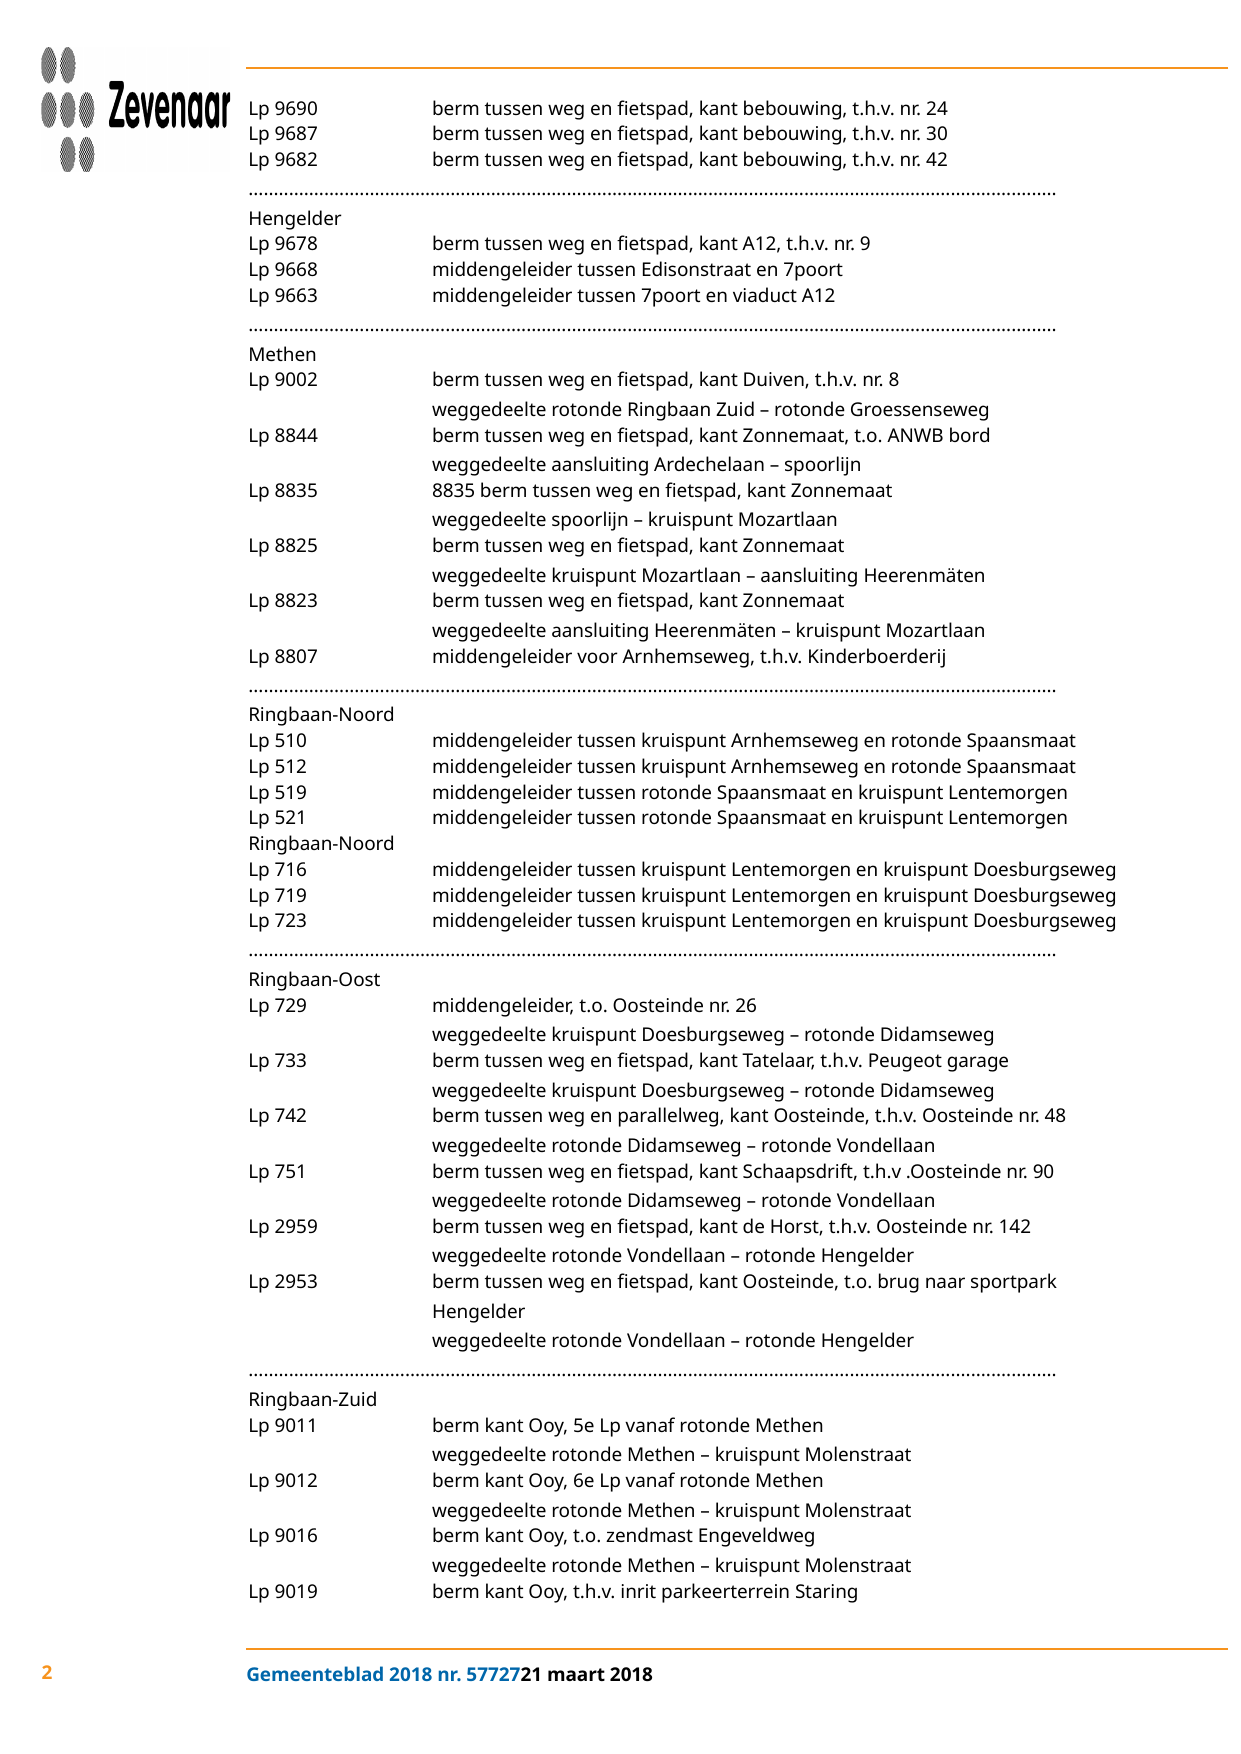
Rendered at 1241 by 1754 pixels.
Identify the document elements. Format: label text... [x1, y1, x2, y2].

table_cell Lp 519 [248, 779, 432, 804]
table_cell Lp 8823 [248, 588, 432, 643]
table_cell berm tussen weg en fietspad, kant bebouwing, t.h.v. nr. 24 [432, 95, 1152, 121]
table_cell berm tussen weg en parallelweg, kant Oosteinde, t.h.v. Oosteinde nr. 48 weggedeelte rotonde Didamseweg – rotonde Vondellaan [432, 1103, 1152, 1158]
table_cell middengeleider tussen rotonde Spaansmaat en kruispunt Lentemorgen [432, 779, 1152, 804]
table_header Hengelder [248, 205, 1152, 231]
text ................................................................................................................................................................ [248, 311, 1152, 337]
table_cell Lp 8844 [248, 422, 432, 477]
table_cell middengeleider tussen kruispunt Arnhemseweg en rotonde Spaansmaat [432, 728, 1152, 753]
table_cell Lp 9016 [248, 1523, 432, 1578]
table_cell Lp 9678 [248, 231, 432, 256]
table_header Ringbaan-Oost [248, 966, 1152, 992]
table_cell Lp 9687 [248, 121, 432, 146]
table_cell Ringbaan-Noord [248, 830, 1152, 856]
table_cell Lp 9690 [248, 95, 432, 121]
table_cell berm tussen weg en fietspad, kant Zonnemaat weggedeelte aansluiting Heerenmäten – kruispunt Mozartlaan [432, 588, 1152, 643]
table_cell Lp 8835 [248, 477, 432, 532]
table_cell berm tussen weg en fietspad, kant A12, t.h.v. nr. 9 [432, 231, 1152, 256]
table_cell Lp 742 [248, 1103, 432, 1158]
table_cell berm kant Ooy, t.o. zendmast Engeveldweg weggedeelte rotonde Methen – kruispunt Molenstraat [432, 1523, 1152, 1578]
table_header Ringbaan-Zuid [248, 1386, 1152, 1412]
table_cell Lp 8807 [248, 643, 432, 669]
table_cell berm tussen weg en fietspad, kant Duiven, t.h.v. nr. 8 weggedeelte rotonde Ringbaan Zuid – rotonde Groessenseweg [432, 366, 1152, 422]
table_cell berm kant Ooy, 6e Lp vanaf rotonde Methen weggedeelte rotonde Methen – kruispunt Molenstraat [432, 1467, 1152, 1523]
table_cell Lp 2953 [248, 1269, 432, 1353]
table_cell Lp 2959 [248, 1213, 432, 1268]
table_cell berm tussen weg en fietspad, kant Schaapsdrift, t.h.v .Oosteinde nr. 90 weggedeelte rotonde Didamseweg – rotonde Vondellaan [432, 1158, 1152, 1213]
table_cell Lp 9019 [248, 1578, 432, 1604]
table_cell Lp 512 [248, 753, 432, 779]
table_cell Lp 716 [248, 856, 432, 882]
table_cell Lp 510 [248, 728, 432, 753]
table_cell Lp 9011 [248, 1412, 432, 1467]
table_cell berm tussen weg en fietspad, kant Tatelaar, t.h.v. Peugeot garage weggedeelte kruispunt Doesburgseweg – rotonde Didamseweg [432, 1047, 1152, 1102]
table_cell Lp 751 [248, 1158, 432, 1213]
table_cell middengeleider tussen kruispunt Lentemorgen en kruispunt Doesburgseweg [432, 908, 1152, 933]
text ................................................................................................................................................................ [248, 1357, 1152, 1382]
table_cell berm tussen weg en fietspad, kant Oosteinde, t.o. brug naar sportpark Hengelder weggedeelte rotonde Vondellaan – rotonde Hengelder [432, 1269, 1152, 1353]
picture [41, 47, 231, 172]
table_cell Lp 9002 [248, 366, 432, 422]
table_cell middengeleider tussen Edisonstraat en 7poort [432, 256, 1152, 282]
table_cell Lp 719 [248, 882, 432, 907]
table_cell 8835 berm tussen weg en fietspad, kant Zonnemaat weggedeelte spoorlijn – kruispunt Mozartlaan [432, 477, 1152, 532]
text ................................................................................................................................................................ [248, 672, 1152, 698]
text ................................................................................................................................................................ [248, 936, 1152, 962]
table_cell berm tussen weg en fietspad, kant bebouwing, t.h.v. nr. 42 [432, 146, 1152, 172]
table_cell Lp 521 [248, 805, 432, 830]
table_header Methen [248, 341, 1152, 366]
table_cell Lp 733 [248, 1047, 432, 1102]
table_cell berm tussen weg en fietspad, kant bebouwing, t.h.v. nr. 30 [432, 121, 1152, 146]
table_cell middengeleider, t.o. Oosteinde nr. 26 weggedeelte kruispunt Doesburgseweg – rotonde Didamseweg [432, 992, 1152, 1047]
table_cell Lp 723 [248, 908, 432, 933]
table_cell Lp 9663 [248, 282, 432, 308]
table_cell middengeleider tussen kruispunt Arnhemseweg en rotonde Spaansmaat [432, 753, 1152, 779]
table_cell Lp 729 [248, 992, 432, 1047]
table_cell middengeleider tussen 7poort en viaduct A12 [432, 282, 1152, 308]
table_cell Lp 9668 [248, 256, 432, 282]
table_cell middengeleider tussen rotonde Spaansmaat en kruispunt Lentemorgen [432, 805, 1152, 830]
table_cell Lp 9012 [248, 1467, 432, 1523]
table_cell middengeleider tussen kruispunt Lentemorgen en kruispunt Doesburgseweg [432, 856, 1152, 882]
table_cell berm kant Ooy, t.h.v. inrit parkeerterrein Staring [432, 1578, 1152, 1604]
text ................................................................................................................................................................ [248, 175, 1152, 201]
table_cell middengeleider tussen kruispunt Lentemorgen en kruispunt Doesburgseweg [432, 882, 1152, 907]
table_cell Lp 8825 [248, 533, 432, 588]
table_header Ringbaan-Noord [248, 702, 1152, 727]
table_cell middengeleider voor Arnhemseweg, t.h.v. Kinderboerderij [432, 643, 1152, 669]
table_cell berm tussen weg en fietspad, kant de Horst, t.h.v. Oosteinde nr. 142 weggedeelte rotonde Vondellaan – rotonde Hengelder [432, 1213, 1152, 1268]
table_cell berm tussen weg en fietspad, kant Zonnemaat weggedeelte kruispunt Mozartlaan – aansluiting Heerenmäten [432, 533, 1152, 588]
table_cell Lp 9682 [248, 146, 432, 172]
table_cell berm tussen weg en fietspad, kant Zonnemaat, t.o. ANWB bord weggedeelte aansluiting Ardechelaan – spoorlijn [432, 422, 1152, 477]
table_cell berm kant Ooy, 5e Lp vanaf rotonde Methen weggedeelte rotonde Methen – kruispunt Molenstraat [432, 1412, 1152, 1467]
